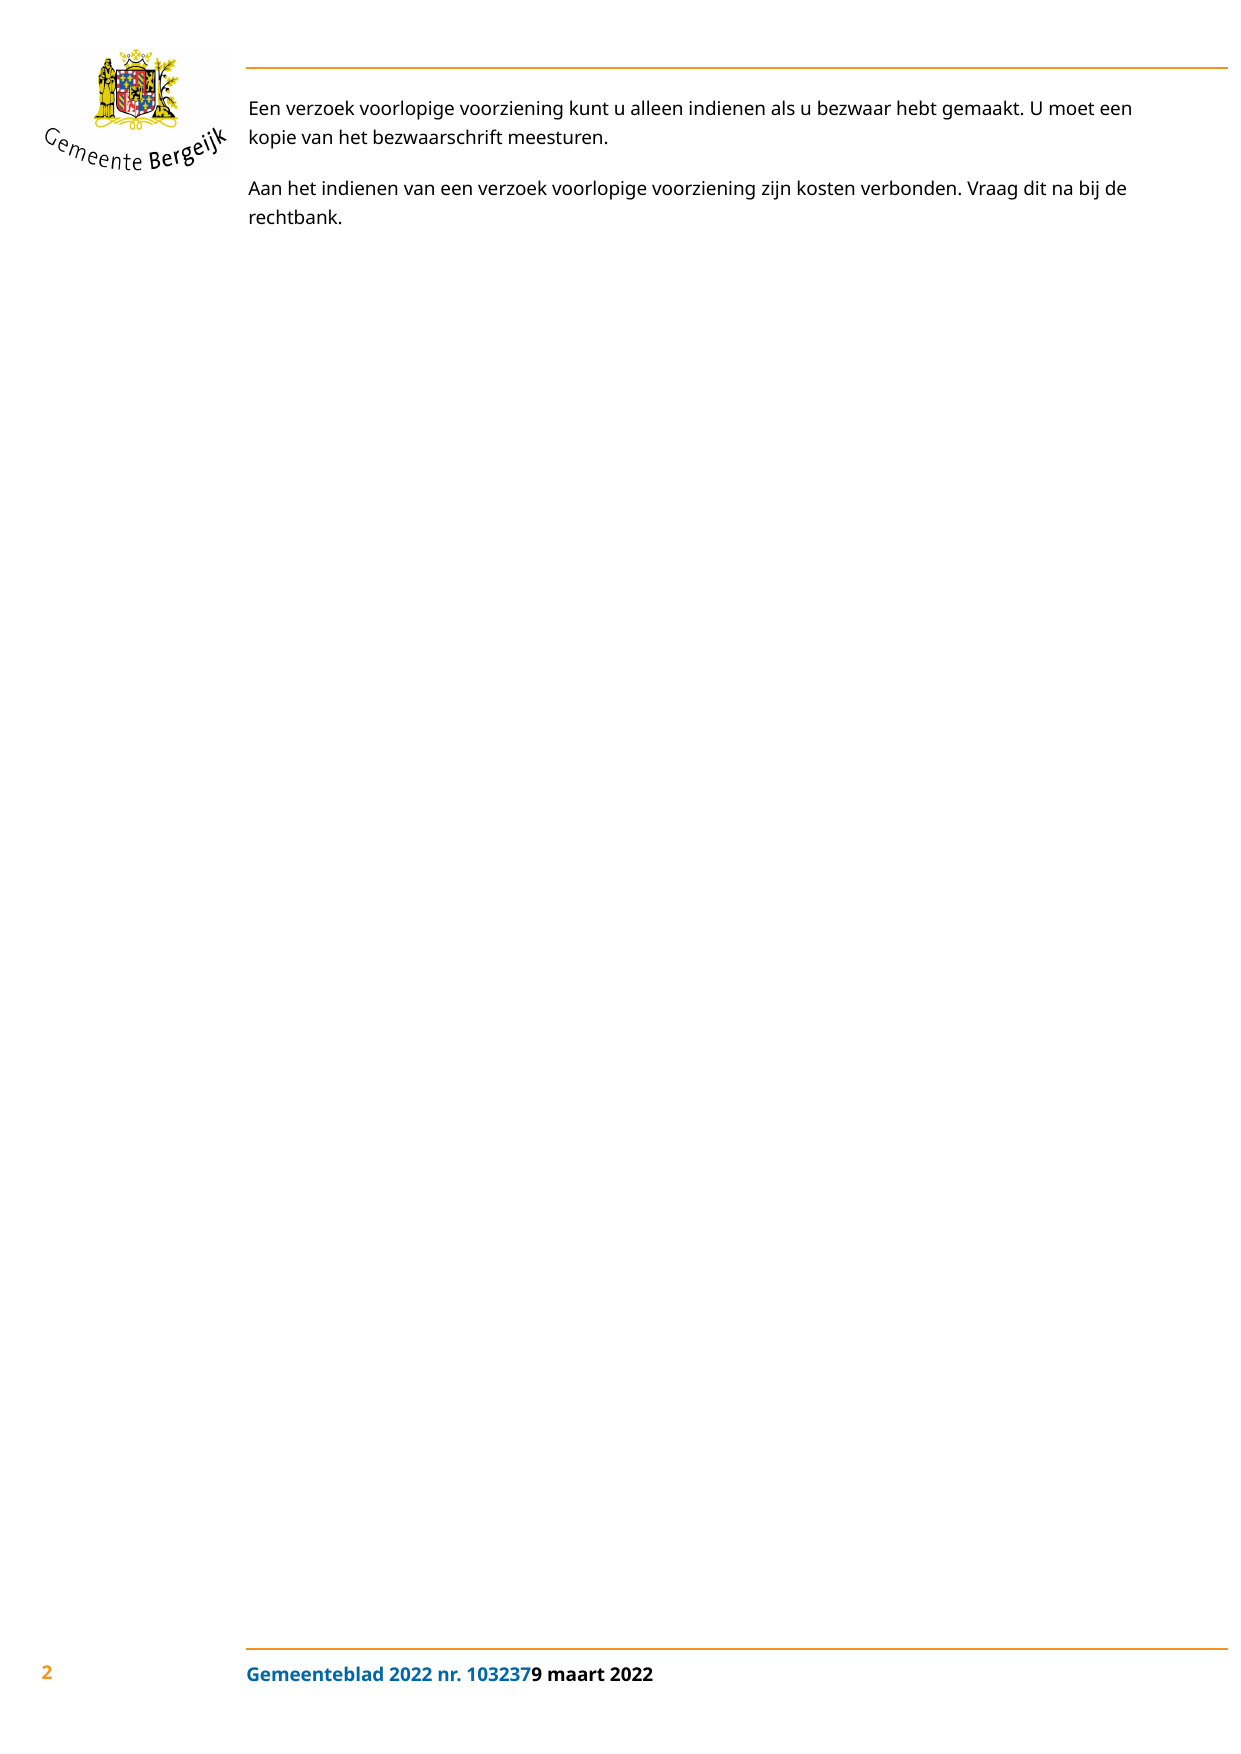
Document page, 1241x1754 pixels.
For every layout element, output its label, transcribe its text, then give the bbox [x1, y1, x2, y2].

picture [41, 47, 231, 172]
text Aan het indienen van een verzoek voorlopige voorziening zijn kosten verbonden. Vraag dit na bij de rechtbank. [248, 175, 1152, 230]
text Een verzoek voorlopige voorziening kunt u alleen indienen als u bezwaar hebt gemaakt. U moet een kopie van het bezwaarschrift meesturen. [248, 95, 1152, 150]
